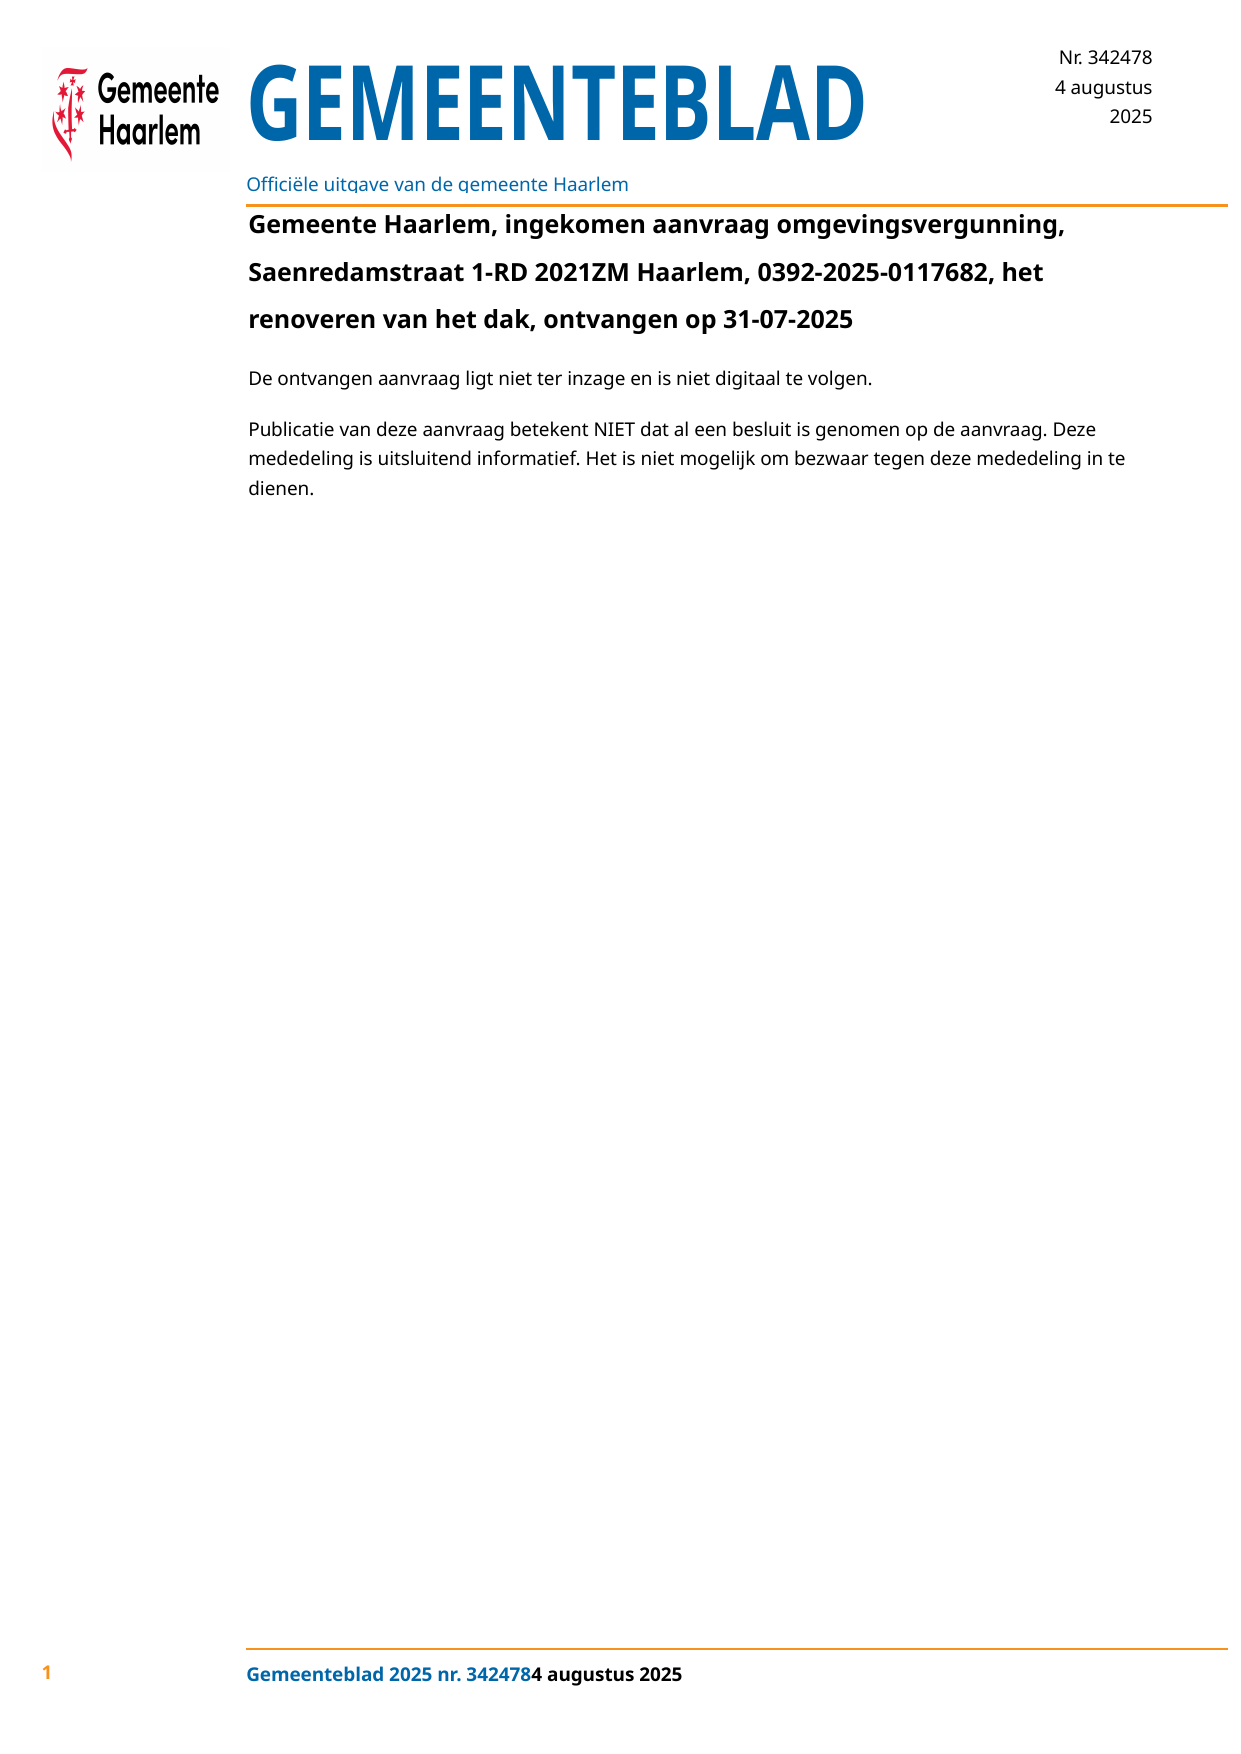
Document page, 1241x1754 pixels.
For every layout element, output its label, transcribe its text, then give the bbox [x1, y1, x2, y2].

text De ontvangen aanvraag ligt niet ter inzage en is niet digitaal te volgen. [248, 366, 1152, 391]
text Publicatie van deze aanvraag betekent NIET dat al een besluit is genomen op de aanvraag. Deze mededeling is uitsluitend informatief. Het is niet mogelijk om bezwaar tegen deze mededeling in te dienen. [248, 416, 1152, 501]
text Gemeente Haarlem, ingekomen aanvraag omgevingsvergunning, Saenredamstraat 1-RD 2021ZM Haarlem, 0392-2025-0117682, het renoveren van het dak, ontvangen op 31-07-2025 [248, 207, 1152, 336]
picture [41, 47, 231, 172]
